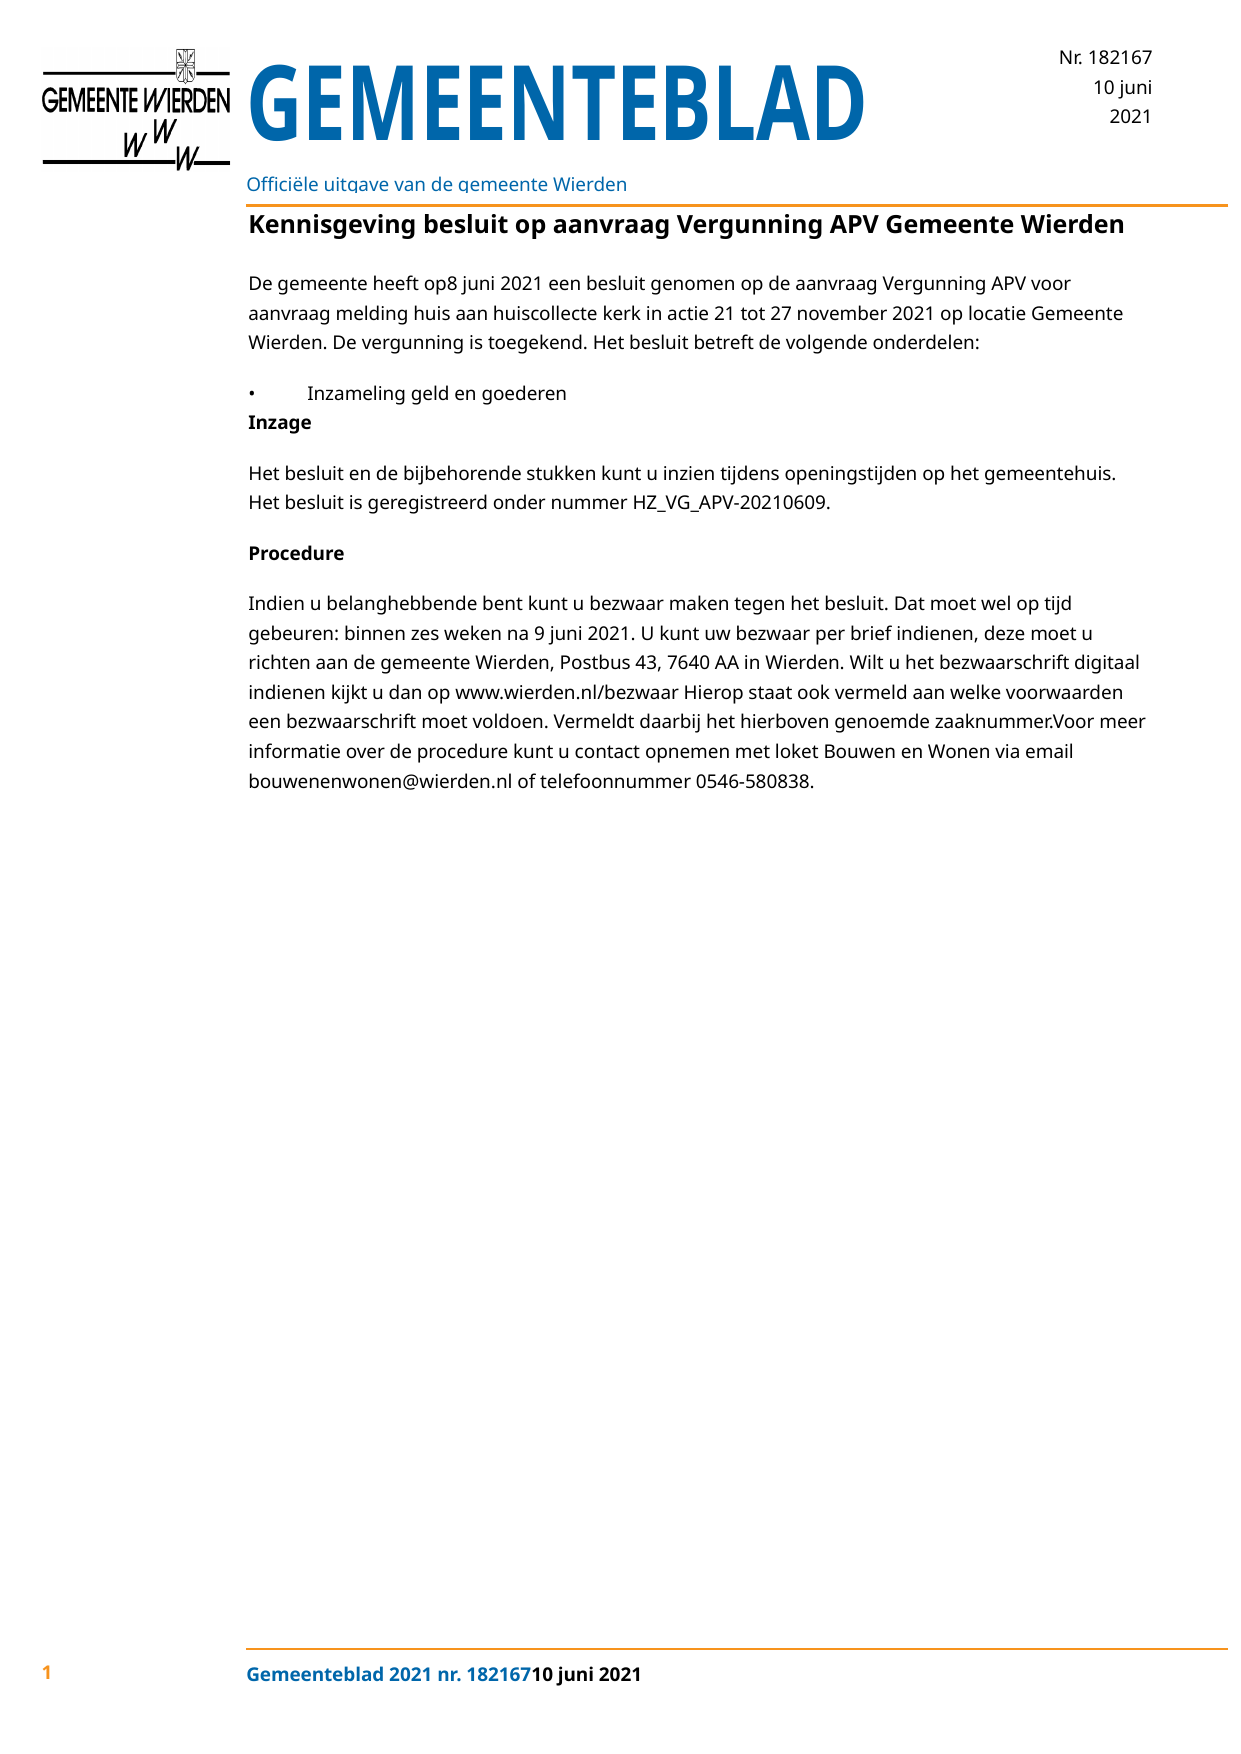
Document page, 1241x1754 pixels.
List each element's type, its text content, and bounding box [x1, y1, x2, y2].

text Procedure [248, 540, 1152, 566]
text Kennisgeving besluit op aanvraag Vergunning APV Gemeente Wierden [248, 207, 1152, 241]
picture [41, 47, 231, 172]
text Inzage [248, 409, 1152, 435]
list Inzameling geld en goederen [248, 380, 1152, 406]
text Het besluit en de bijbehorende stukken kunt u inzien tijdens openingstijden op het gemeentehuis. Het besluit is geregistreerd onder nummer HZ_VG_APV-20210609. [248, 460, 1152, 515]
text De gemeente heeft op8 juni 2021 een besluit genomen op de aanvraag Vergunning APV voor aanvraag melding huis aan huiscollecte kerk in actie 21 tot 27 november 2021 op locatie Gemeente Wierden. De vergunning is toegekend. Het besluit betreft de volgende onderdelen: [248, 270, 1152, 355]
text Indien u belanghebbende bent kunt u bezwaar maken tegen het besluit. Dat moet wel op tijd gebeuren: binnen zes weken na 9 juni 2021. U kunt uw bezwaar per brief indienen, deze moet u richten aan de gemeente Wierden, Postbus 43, 7640 AA in Wierden. Wilt u het bezwaarschrift digitaal indienen kijkt u dan op www.wierden.nl/bezwaar Hierop staat ook vermeld aan welke voorwaarden een bezwaarschrift moet voldoen. Vermeldt daarbij het hierboven genoemde zaaknummer.Voor meer informatie over de procedure kunt u contact opnemen met loket Bouwen en Wonen via email bouwenenwonen@wierden.nl of telefoonnummer 0546-580838. [248, 590, 1152, 793]
